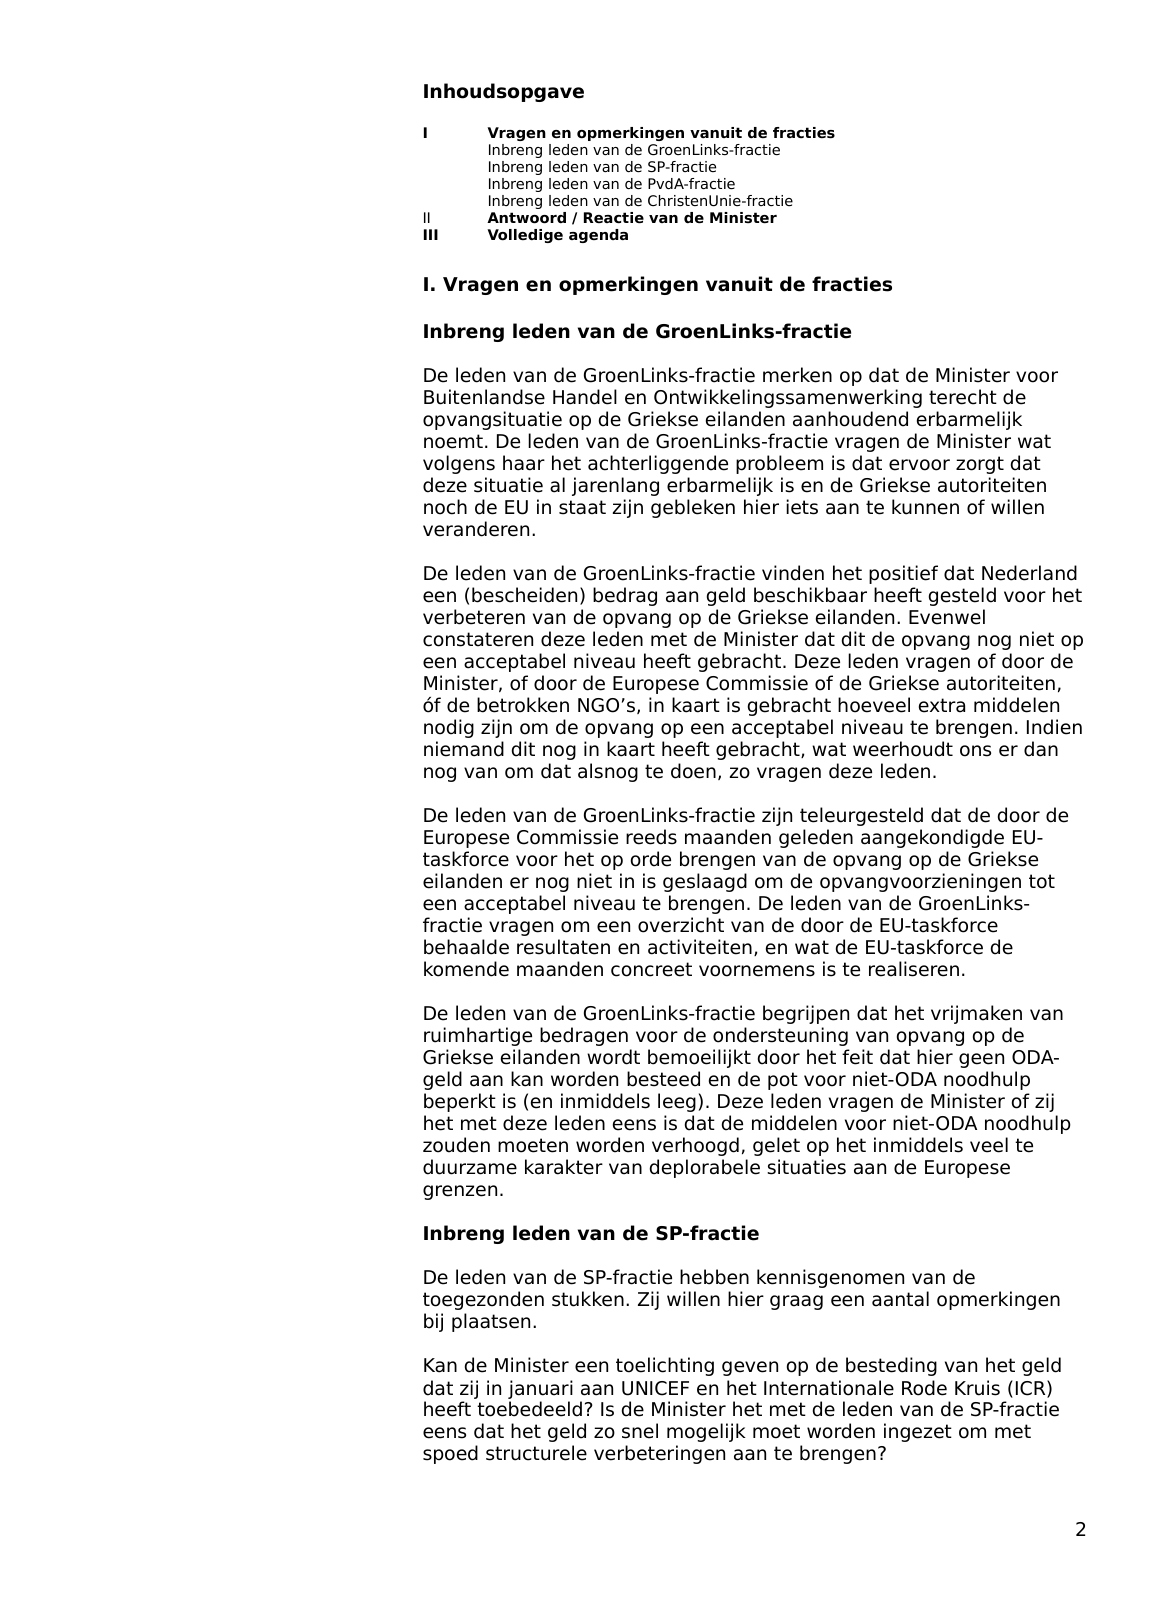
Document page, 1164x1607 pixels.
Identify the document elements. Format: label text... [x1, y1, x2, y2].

text De leden van de SP-fractie hebben kennisgenomen van de toegezonden stukken. Zij willen hier graag een aantal opmerkingen bij plaatsen. [422, 1267, 1087, 1333]
table_header I [422, 125, 481, 142]
subtitle Inbreng leden van de SP-fractie [422, 1223, 1087, 1245]
table_cell III [422, 227, 481, 244]
table_cell Inbreng leden van de PvdA-fractie [481, 176, 1087, 193]
text De leden van de GroenLinks-fractie vinden het positief dat Nederland een (bescheiden) bedrag aan geld beschikbaar heeft gesteld voor het verbeteren van de opvang op de Griekse eilanden. Evenwel constateren deze leden met de Minister dat dit de opvang nog niet op een acceptabel niveau heeft gebracht. Deze leden vragen of door de Minister, of door de Europese Commissie of de Griekse autoriteiten, óf de betrokken NGO’s, in kaart is gebracht hoeveel extra middelen nodig zijn om de opvang op een acceptabel niveau te brengen. Indien niemand dit nog in kaart heeft gebracht, wat weerhoudt ons er dan nog van om dat alsnog te doen, zo vragen deze leden. [422, 563, 1087, 783]
table_cell [422, 193, 481, 210]
table_cell Inbreng leden van de ChristenUnie-fractie [481, 193, 1087, 210]
table_cell [422, 176, 481, 193]
table_cell Inbreng leden van de SP-fractie [481, 159, 1087, 176]
text De leden van de GroenLinks-fractie merken op dat de Minister voor Buitenlandse Handel en Ontwikkelingssamenwerking terecht de opvangsituatie op de Griekse eilanden aanhoudend erbarmelijk noemt. De leden van de GroenLinks-fractie vragen de Minister wat volgens haar het achterliggende probleem is dat ervoor zorgt dat deze situatie al jarenlang erbarmelijk is en de Griekse autoriteiten noch de EU in staat zijn gebleken hier iets aan te kunnen of willen veranderen. [422, 365, 1087, 541]
table_header Vragen en opmerkingen vanuit de fracties [481, 125, 1087, 142]
table_cell Volledige agenda [481, 227, 1087, 244]
text De leden van de GroenLinks-fractie zijn teleurgesteld dat de door de Europese Commissie reeds maanden geleden aangekondigde EU-taskforce voor het op orde brengen van de opvang op de Griekse eilanden er nog niet in is geslaagd om de opvangvoorzieningen tot een acceptabel niveau te brengen. De leden van de GroenLinks-fractie vragen om een overzicht van de door de EU-taskforce behaalde resultaten en activiteiten, en wat de EU-taskforce de komende maanden concreet voornemens is te realiseren. [422, 805, 1087, 981]
table_cell [422, 142, 481, 159]
text De leden van de GroenLinks-fractie begrijpen dat het vrijmaken van ruimhartige bedragen voor de ondersteuning van opvang op de Griekse eilanden wordt bemoeilijkt door het feit dat hier geen ODA-geld aan kan worden besteed en de pot voor niet-ODA noodhulp beperkt is (en inmiddels leeg). Deze leden vragen de Minister of zij het met deze leden eens is dat de middelen voor niet-ODA noodhulp zouden moeten worden verhoogd, gelet op het inmiddels veel te duurzame karakter van deplorabele situaties aan de Europese grenzen. [422, 1003, 1087, 1201]
table_cell [422, 159, 481, 176]
text Kan de Minister een toelichting geven op de besteding van het geld dat zij in januari aan UNICEF en het Internationale Rode Kruis (ICR) heeft toebedeeld? Is de Minister het met de leden van de SP-fractie eens dat het geld zo snel mogelijk moet worden ingezet om met spoed structurele verbeteringen aan te brengen? [422, 1355, 1087, 1465]
table_cell Antwoord / Reactie van de Minister [481, 210, 1087, 227]
subtitle Inhoudsopgave [422, 81, 1087, 103]
subtitle Inbreng leden van de GroenLinks-fractie [422, 321, 1087, 343]
table_cell II [422, 210, 481, 227]
table_cell Inbreng leden van de GroenLinks-fractie [481, 142, 1087, 159]
subtitle I. Vragen en opmerkingen vanuit de fracties [422, 274, 1087, 296]
